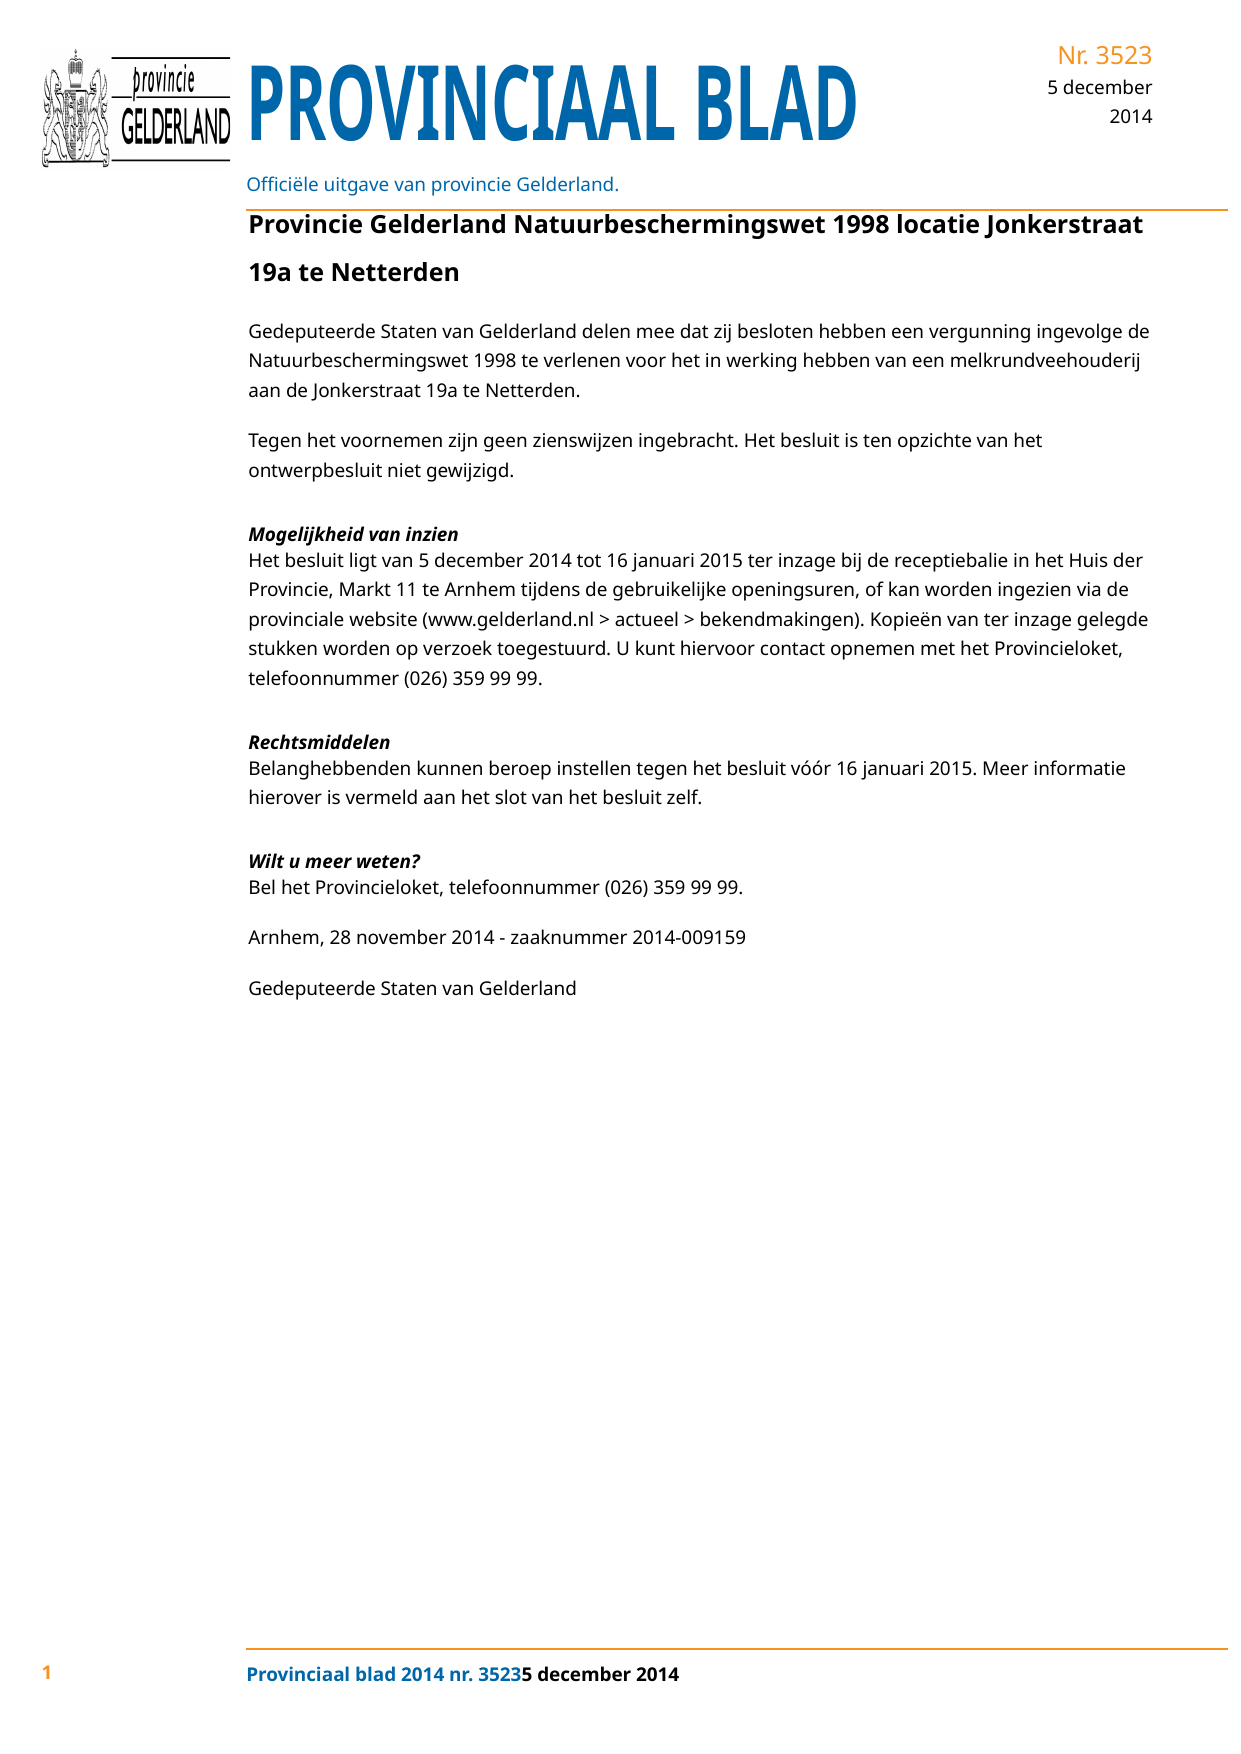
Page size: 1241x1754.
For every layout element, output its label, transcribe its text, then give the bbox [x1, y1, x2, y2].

text Gedeputeerde Staten van Gelderland [248, 975, 1152, 1001]
picture [41, 47, 231, 172]
text Rechtsmiddelen [248, 729, 1152, 755]
text Gedeputeerde Staten van Gelderland delen mee dat zij besloten hebben een vergunning ingevolge de Natuurbeschermingswet 1998 te verlenen voor het in werking hebben van een melkrundveehouderij aan de Jonkerstraat 19a te Netterden. [248, 318, 1152, 403]
text Wilt u meer weten? [248, 848, 1152, 874]
text Arnhem, 28 november 2014 - zaaknummer 2014-009159 [248, 924, 1152, 950]
text Mogelijkheid van inzien [248, 521, 1152, 547]
text Provincie Gelderland Natuurbeschermingswet 1998 locatie Jonkerstraat 19a te Netterden [248, 211, 1152, 288]
text Het besluit ligt van 5 december 2014 tot 16 januari 2015 ter inzage bij de receptiebalie in het Huis der Provincie, Markt 11 te Arnhem tijdens de gebruikelijke openingsuren, of kan worden ingezien via de provinciale website (www.gelderland.nl > actueel > bekendmakingen). Kopieën van ter inzage gelegde stukken worden op verzoek toegestuurd. U kunt hiervoor contact opnemen met het Provincieloket, telefoonnummer (026) 359 99 99. [248, 547, 1152, 691]
text Belanghebbenden kunnen beroep instellen tegen het besluit vóór 16 januari 2015. Meer informatie hierover is vermeld aan het slot van het besluit zelf. [248, 755, 1152, 810]
text Tegen het voornemen zijn geen zienswijzen ingebracht. Het besluit is ten opzichte van het ontwerpbesluit niet gewijzigd. [248, 427, 1152, 483]
text Bel het Provincieloket, telefoonnummer (026) 359 99 99. [248, 874, 1152, 900]
